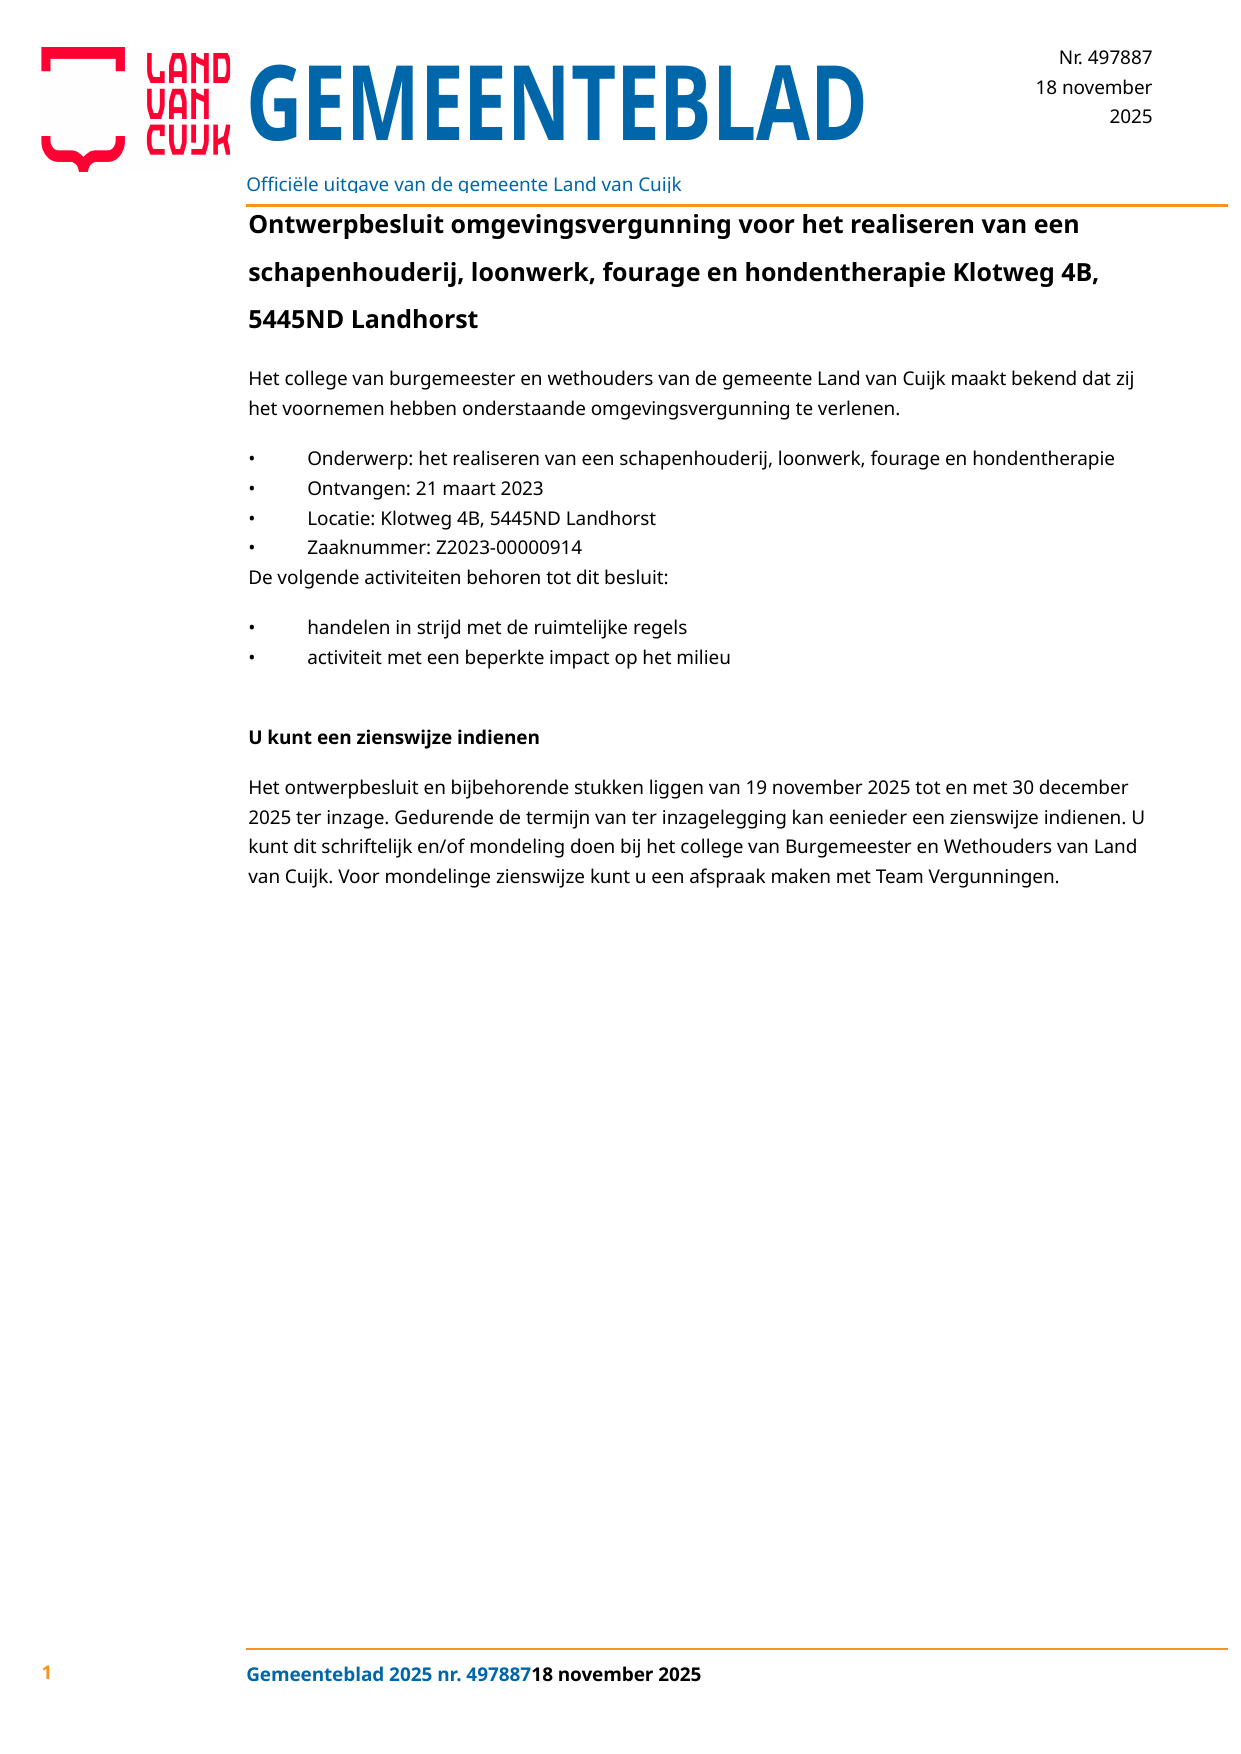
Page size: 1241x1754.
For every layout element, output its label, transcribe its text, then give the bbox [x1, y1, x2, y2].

text Het college van burgemeester en wethouders van de gemeente Land van Cuijk maakt bekend dat zij het voornemen hebben onderstaande omgevingsvergunning te verlenen. [248, 366, 1152, 421]
list activiteit met een beperkte impact op het milieu [248, 644, 1152, 669]
list Zaaknummer: Z2023-00000914 [248, 534, 1152, 560]
text Het ontwerpbesluit en bijbehorende stukken liggen van 19 november 2025 tot en met 30 december 2025 ter inzage. Gedurende de termijn van ter inzagelegging kan eenieder een zienswijze indienen. U kunt dit schriftelijk en/of mondeling doen bij het college van Burgemeester en Wethouders van Land van Cuijk. Voor mondelinge zienswijze kunt u een afspraak maken met Team Vergunningen. [248, 774, 1152, 889]
text U kunt een zienswijze indienen [248, 724, 1152, 749]
picture [41, 47, 231, 172]
text Ontwerpbesluit omgevingsvergunning voor het realiseren van een schapenhouderij, loonwerk, fourage en hondentherapie Klotweg 4B, 5445ND Landhorst [248, 207, 1152, 336]
list Onderwerp: het realiseren van een schapenhouderij, loonwerk, fourage en hondentherapie [248, 446, 1152, 471]
list Ontvangen: 21 maart 2023 [248, 475, 1152, 501]
text De volgende activiteiten behoren tot dit besluit: [248, 564, 1152, 589]
list Locatie: Klotweg 4B, 5445ND Landhorst [248, 505, 1152, 530]
list handelen in strijd met de ruimtelijke regels [248, 614, 1152, 640]
